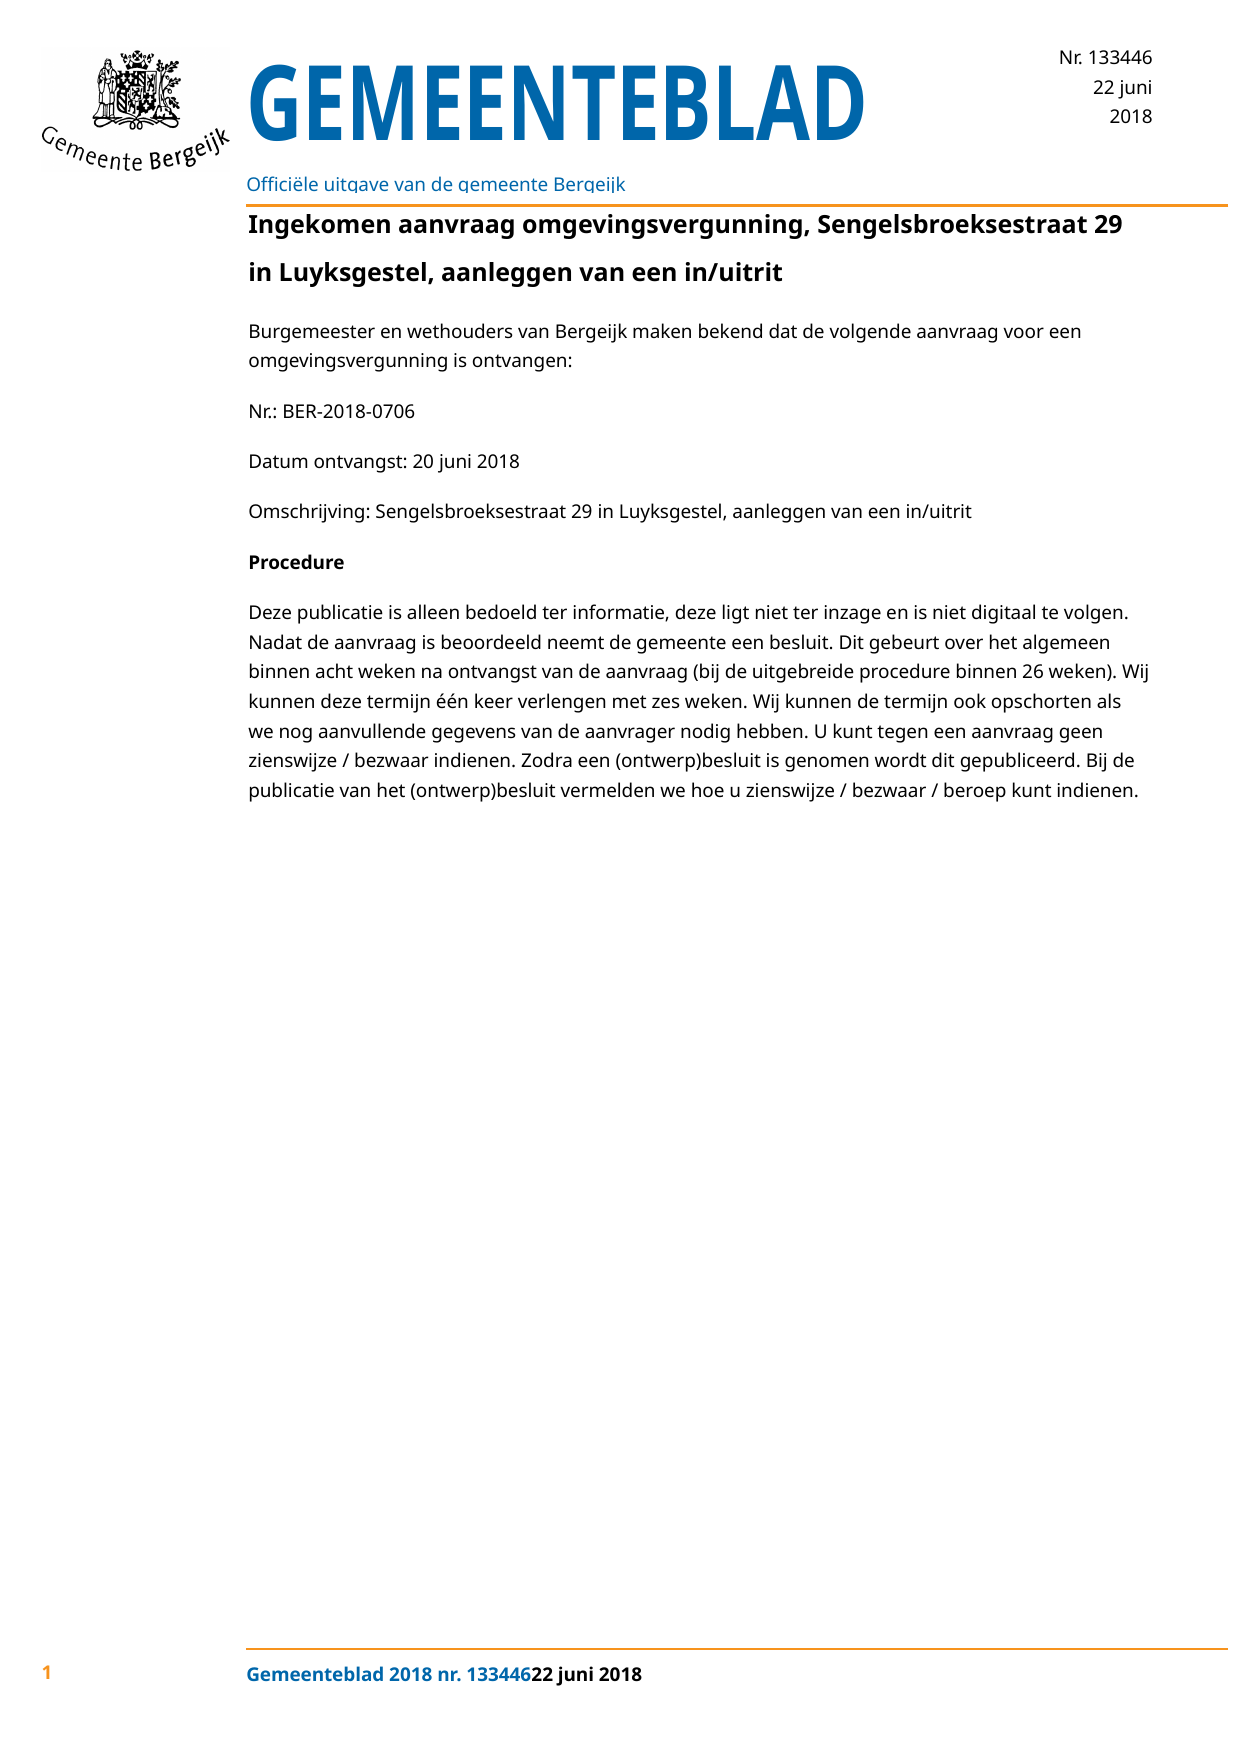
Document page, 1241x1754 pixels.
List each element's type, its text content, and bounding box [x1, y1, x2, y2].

text Deze publicatie is alleen bedoeld ter informatie, deze ligt niet ter inzage en is niet digitaal te volgen. Nadat de aanvraag is beoordeeld neemt de gemeente een besluit. Dit gebeurt over het algemeen binnen acht weken na ontvangst van de aanvraag (bij de uitgebreide procedure binnen 26 weken). Wij kunnen deze termijn één keer verlengen met zes weken. Wij kunnen de termijn ook opschorten als we nog aanvullende gegevens van de aanvrager nodig hebben. U kunt tegen een aanvraag geen zienswijze / bezwaar indienen. Zodra een (ontwerp)besluit is genomen wordt dit gepubliceerd. Bij de publicatie van het (ontwerp)besluit vermelden we hoe u zienswijze / bezwaar / beroep kunt indienen. [248, 599, 1152, 803]
text Omschrijving: Sengelsbroeksestraat 29 in Luyksgestel, aanleggen van een in/uitrit [248, 499, 1152, 524]
text Nr.: BER-2018-0706 [248, 398, 1152, 424]
text Ingekomen aanvraag omgevingsvergunning, Sengelsbroeksestraat 29 in Luyksgestel, aanleggen van een in/uitrit [248, 207, 1152, 288]
text Datum ontvangst: 20 juni 2018 [248, 448, 1152, 474]
text Burgemeester en wethouders van Bergeijk maken bekend dat de volgende aanvraag voor een omgevingsvergunning is ontvangen: [248, 318, 1152, 373]
picture [41, 47, 231, 172]
text Procedure [248, 549, 1152, 575]
